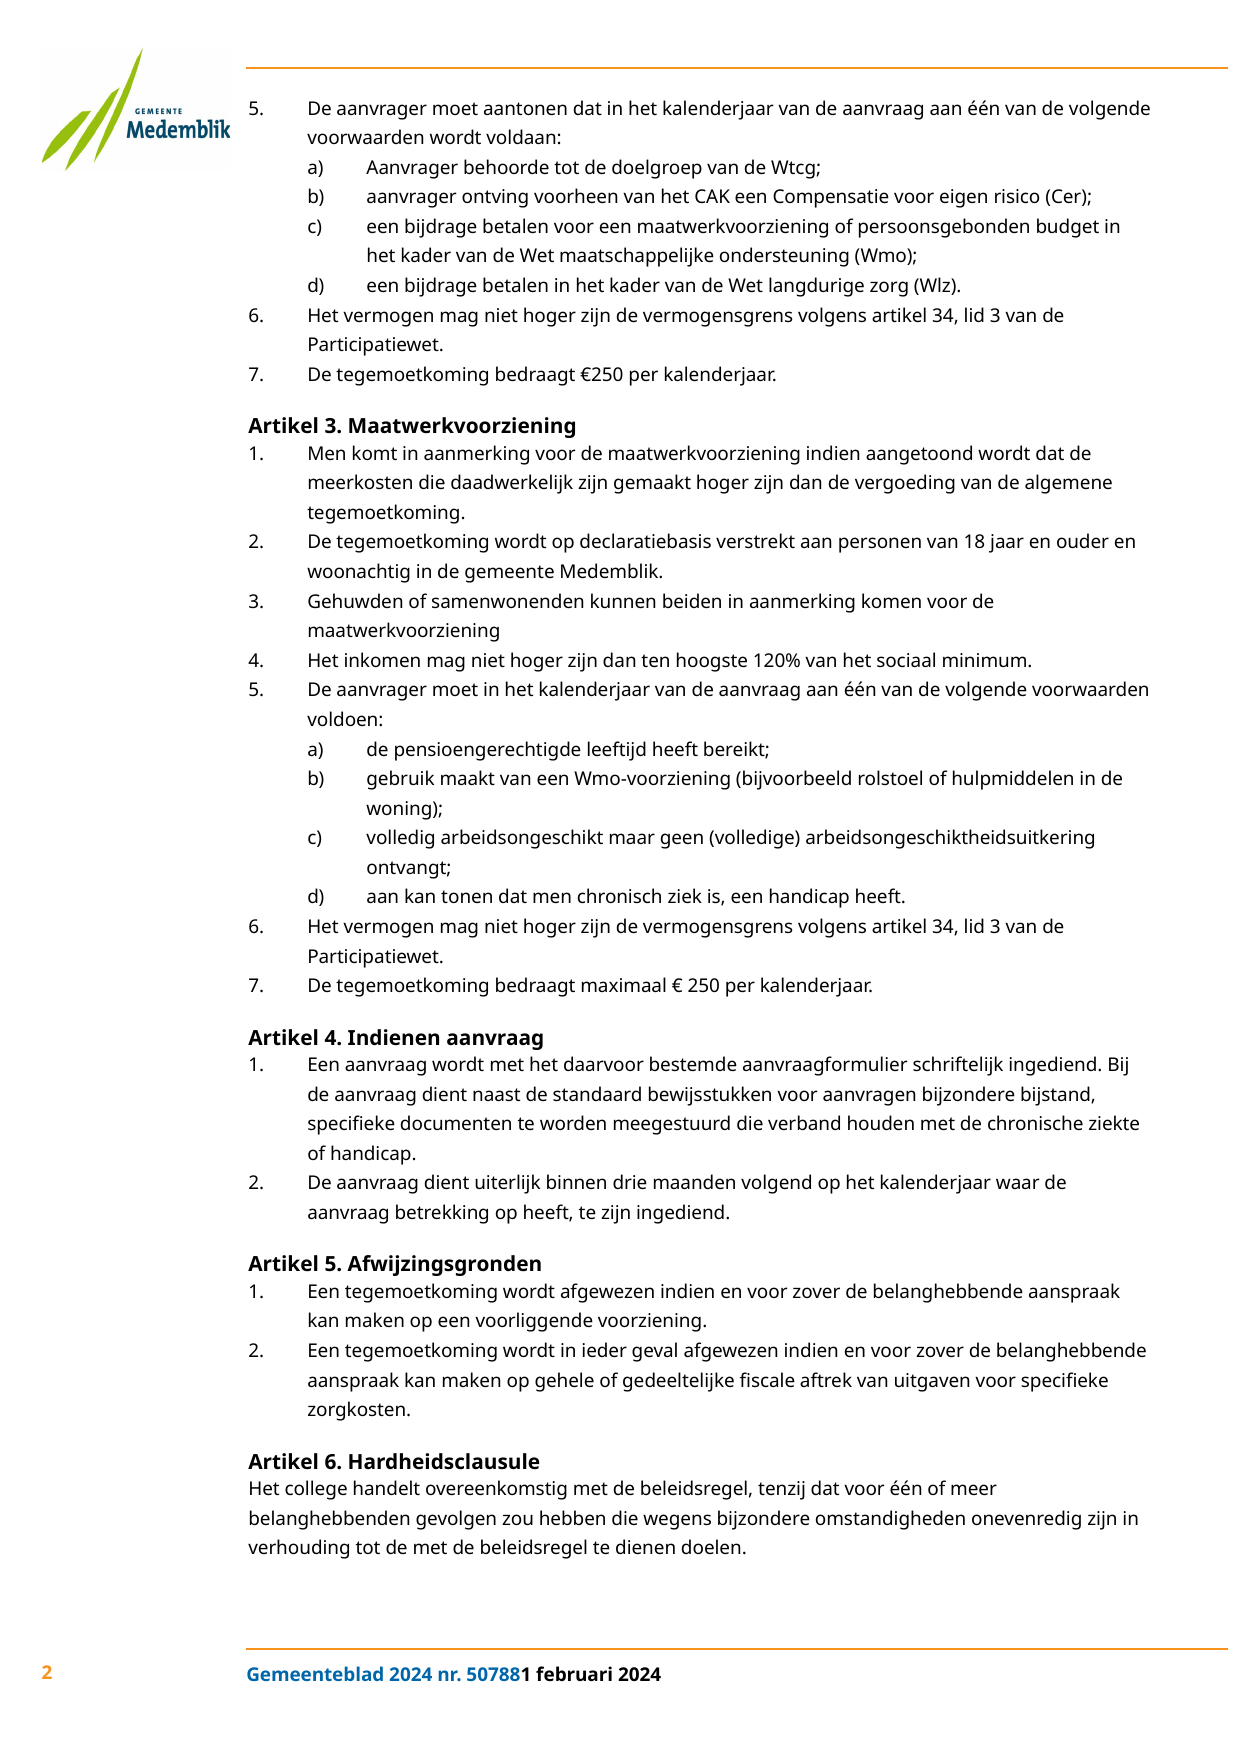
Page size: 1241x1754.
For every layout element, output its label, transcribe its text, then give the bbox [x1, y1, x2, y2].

list De tegemoetkoming bedraagt maximaal € 250 per kalenderjaar. [248, 972, 1152, 998]
list Het vermogen mag niet hoger zijn de vermogensgrens volgens artikel 34, lid 3 van de Participatiewet. [248, 302, 1152, 357]
list aanvrager ontving voorheen van het CAK een Compensatie voor eigen risico (Cer); [307, 183, 1152, 209]
list Een tegemoetkoming wordt afgewezen indien en voor zover de belanghebbende aanspraak kan maken op een voorliggende voorziening. [248, 1278, 1152, 1333]
list De tegemoetkoming wordt op declaratiebasis verstrekt aan personen van 18 jaar en ouder en woonachtig in de gemeente Medemblik. [248, 529, 1152, 584]
text Artikel 3. Maatwerkvoorziening [248, 411, 1152, 440]
list De tegemoetkoming bedraagt €250 per kalenderjaar. [248, 361, 1152, 387]
list De aanvrager moet aantonen dat in het kalenderjaar van de aanvraag aan één van de volgende voorwaarden wordt voldaan: [248, 95, 1152, 150]
text Het college handelt overeenkomstig met de beleidsregel, tenzij dat voor één of meer belanghebbenden gevolgen zou hebben die wegens bijzondere omstandigheden onevenredig zijn in verhouding tot de met de beleidsregel te dienen doelen. [248, 1475, 1152, 1560]
list De aanvraag dient uiterlijk binnen drie maanden volgend op het kalenderjaar waar de aanvraag betrekking op heeft, te zijn ingediend. [248, 1169, 1152, 1225]
list de pensioengerechtigde leeftijd heeft bereikt; [307, 736, 1152, 761]
list aan kan tonen dat men chronisch ziek is, een handicap heeft. [307, 884, 1152, 909]
list Een aanvraag wordt met het daarvoor bestemde aanvraagformulier schriftelijk ingediend. Bij de aanvraag dient naast de standaard bewijsstukken voor aanvragen bijzondere bijstand, specifieke documenten te worden meegestuurd die verband houden met de chronische ziekte of handicap. [248, 1051, 1152, 1166]
list Een tegemoetkoming wordt in ieder geval afgewezen indien en voor zover de belanghebbende aanspraak kan maken op gehele of gedeeltelijke fiscale aftrek van uitgaven voor specifieke zorgkosten. [248, 1337, 1152, 1422]
list Het vermogen mag niet hoger zijn de vermogensgrens volgens artikel 34, lid 3 van de Participatiewet. [248, 913, 1152, 968]
text Artikel 4. Indienen aanvraag [248, 1023, 1152, 1051]
list een bijdrage betalen in het kader van de Wet langdurige zorg (Wlz). [307, 272, 1152, 298]
list Men komt in aanmerking voor de maatwerkvoorziening indien aangetoond wordt dat de meerkosten die daadwerkelijk zijn gemaakt hoger zijn dan de vergoeding van de algemene tegemoetkoming. [248, 440, 1152, 525]
text Artikel 6. Hardheidsclausule [248, 1447, 1152, 1475]
picture [41, 47, 231, 172]
list een bijdrage betalen voor een maatwerkvoorziening of persoonsgebonden budget in het kader van de Wet maatschappelijke ondersteuning (Wmo); [307, 213, 1152, 268]
text Artikel 5. Afwijzingsgronden [248, 1249, 1152, 1278]
list gebruik maakt van een Wmo-voorziening (bijvoorbeeld rolstoel of hulpmiddelen in de woning); [307, 765, 1152, 821]
list Het inkomen mag niet hoger zijn dan ten hoogste 120% van het sociaal minimum. [248, 647, 1152, 673]
list volledig arbeidsongeschikt maar geen (volledige) arbeidsongeschiktheidsuitkering ontvangt; [307, 824, 1152, 880]
list Gehuwden of samenwonenden kunnen beiden in aanmerking komen voor de maatwerkvoorziening [248, 588, 1152, 643]
list De aanvrager moet in het kalenderjaar van de aanvraag aan één van de volgende voorwaarden voldoen: [248, 677, 1152, 732]
list Aanvrager behoorde tot de doelgroep van de Wtcg; [307, 154, 1152, 180]
